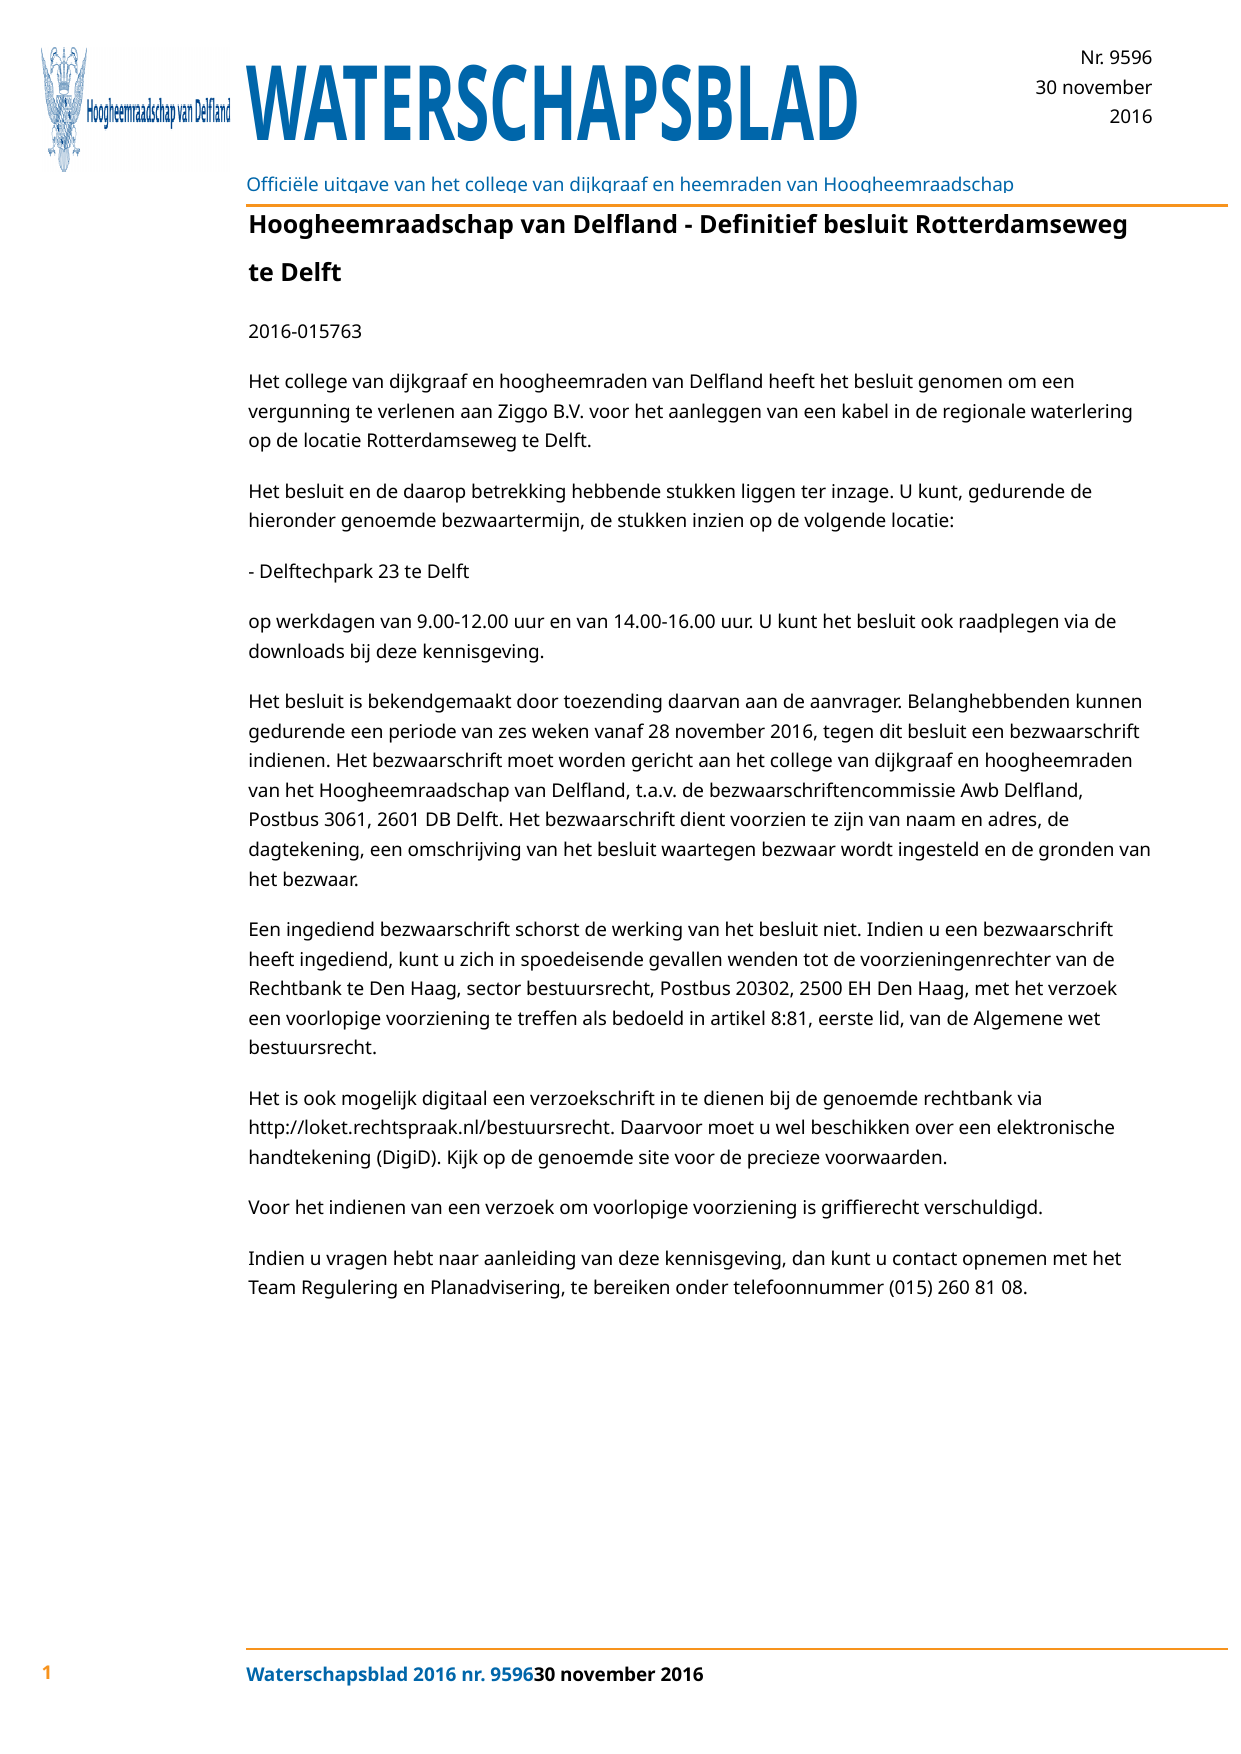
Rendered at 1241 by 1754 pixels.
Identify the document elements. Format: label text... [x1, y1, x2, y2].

text Indien u vragen hebt naar aanleiding van deze kennisgeving, dan kunt u contact opnemen met het Team Regulering en Planadvisering, te bereiken onder telefoonnummer (015) 260 81 08. [248, 1245, 1152, 1300]
text Het besluit is bekendgemaakt door toezending daarvan aan de aanvrager. Belanghebbenden kunnen gedurende een periode van zes weken vanaf 28 november 2016, tegen dit besluit een bezwaarschrift indienen. Het bezwaarschrift moet worden gericht aan het college van dijkgraaf en hoogheemraden van het Hoogheemraadschap van Delfland, t.a.v. de bezwaarschriftencommissie Awb Delfland, Postbus 3061, 2601 DB Delft. Het bezwaarschrift dient voorzien te zijn van naam en adres, de dagtekening, een omschrijving van het besluit waartegen bezwaar wordt ingesteld en de gronden van het bezwaar. [248, 688, 1152, 892]
text Hoogheemraadschap van Delfland - Definitief besluit Rotterdamseweg te Delft [248, 207, 1152, 288]
text Het besluit en de daarop betrekking hebbende stukken liggen ter inzage. U kunt, gedurende de hieronder genoemde bezwaartermijn, de stukken inzien op de volgende locatie: [248, 478, 1152, 533]
text Het is ook mogelijk digitaal een verzoekschrift in te dienen bij de genoemde rechtbank via http://loket.rechtspraak.nl/bestuursrecht. Daarvoor moet u wel beschikken over een elektronische handtekening (DigiD). Kijk op de genoemde site voor de precieze voorwaarden. [248, 1085, 1152, 1170]
text Voor het indienen van een verzoek om voorlopige voorziening is griffierecht verschuldigd. [248, 1194, 1152, 1220]
text 2016-015763 [248, 318, 1152, 344]
text op werkdagen van 9.00-12.00 uur en van 14.00-16.00 uur. U kunt het besluit ook raadplegen via de downloads bij deze kennisgeving. [248, 608, 1152, 664]
text Het college van dijkgraaf en hoogheemraden van Delfland heeft het besluit genomen om een vergunning te verlenen aan Ziggo B.V. voor het aanleggen van een kabel in de regionale waterlering op de locatie Rotterdamseweg te Delft. [248, 368, 1152, 453]
text - Delftechpark 23 te Delft [248, 558, 1152, 584]
picture [41, 47, 231, 172]
text Een ingediend bezwaarschrift schorst de werking van het besluit niet. Indien u een bezwaarschrift heeft ingediend, kunt u zich in spoedeisende gevallen wenden tot de voorzieningenrechter van de Rechtbank te Den Haag, sector bestuursrecht, Postbus 20302, 2500 EH Den Haag, met het verzoek een voorlopige voorziening te treffen als bedoeld in artikel 8:81, eerste lid, van de Algemene wet bestuursrecht. [248, 916, 1152, 1060]
